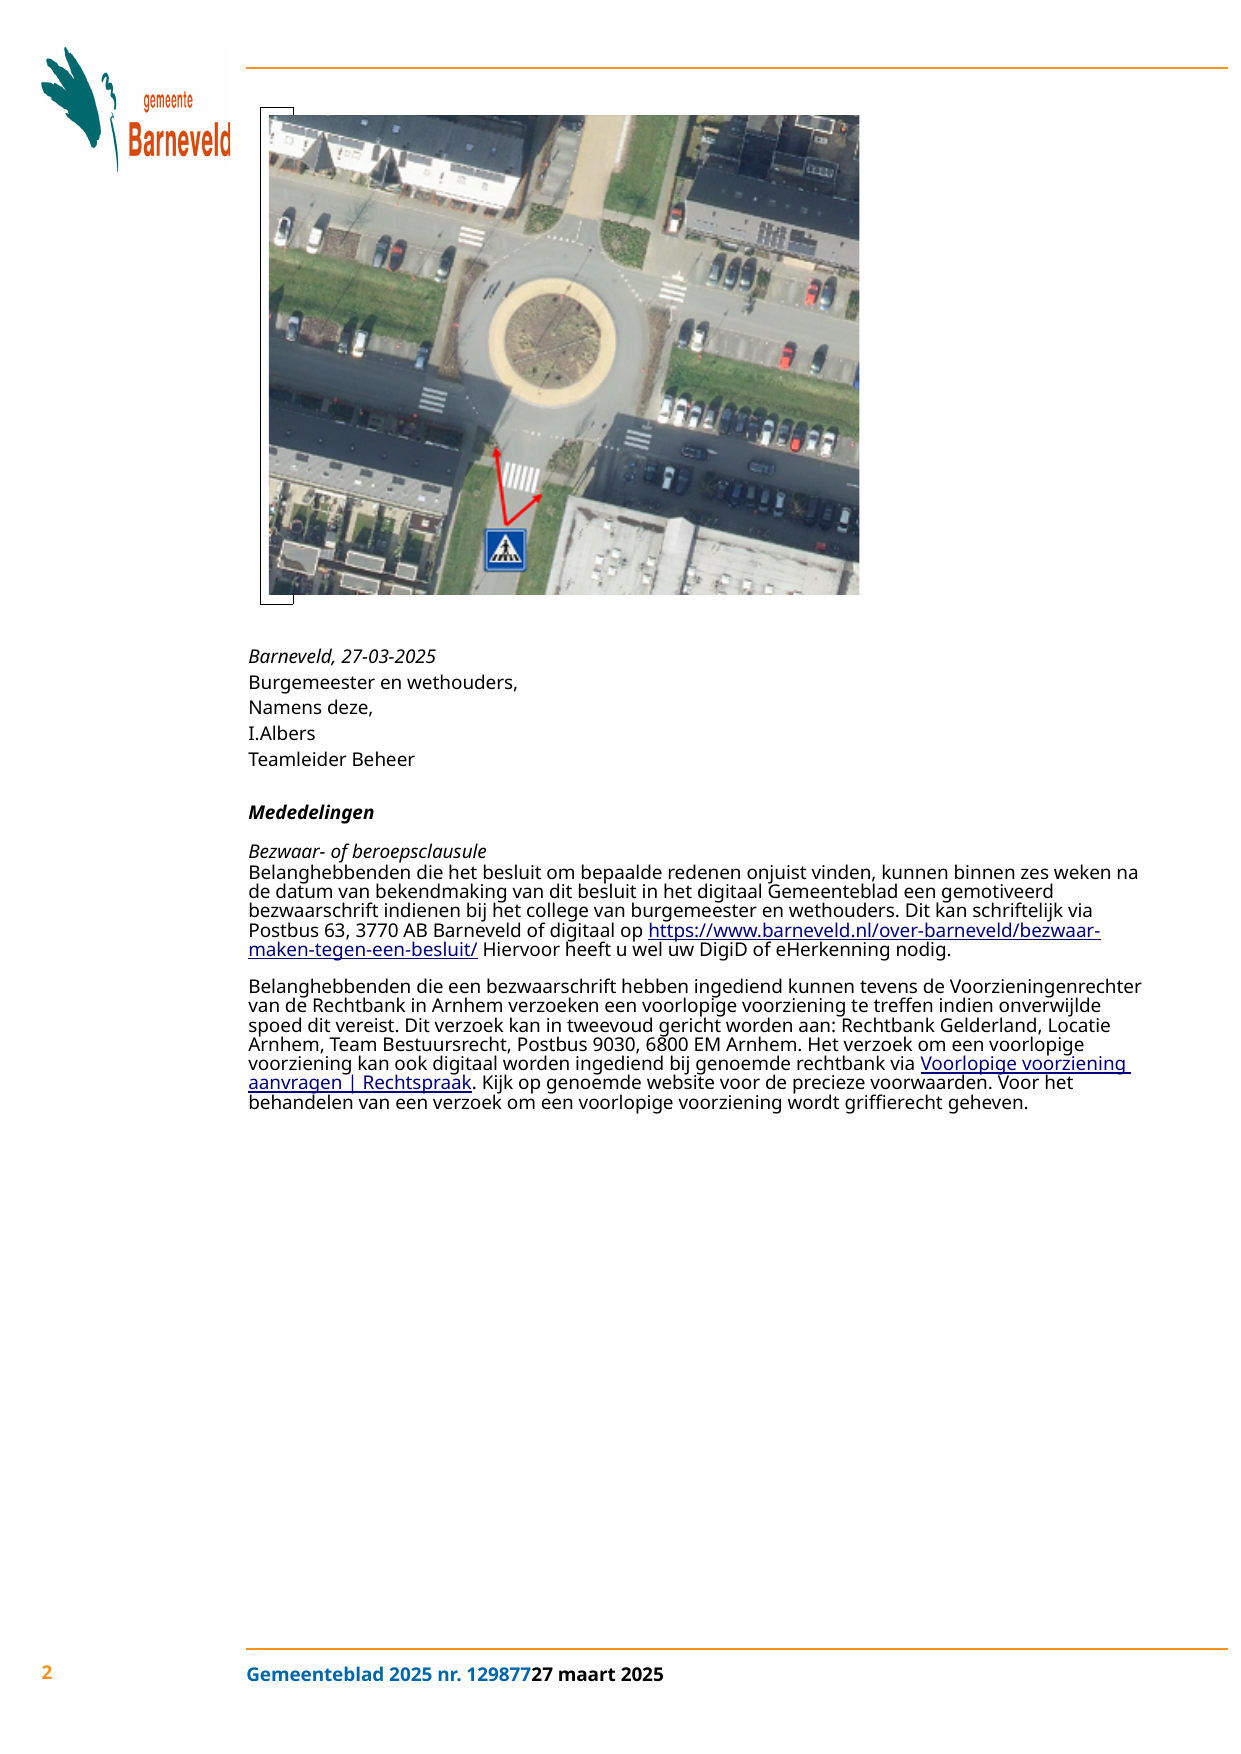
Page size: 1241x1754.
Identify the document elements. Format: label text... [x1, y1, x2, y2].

picture [41, 47, 231, 172]
text Belanghebbenden die een bezwaarschrift hebben ingediend kunnen tevens de Voorzieningenrechter van de Rechtbank in Arnhem verzoeken een voorlopige voorziening te treffen indien onverwijlde spoed dit vereist. Dit verzoek kan in tweevoud gericht worden aan: Rechtbank Gelderland, Locatie Arnhem, Team Bestuursrecht, Postbus 9030, 6800 EM Arnhem. Het verzoek om een voorlopige voorziening kan ook digitaal worden ingediend bij genoemde rechtbank via Voorlopige voorziening aanvragen | Rechtspraak. Kijk op genoemde website voor de precieze voorwaarden. Voor het behandelen van een verzoek om een voorlopige voorziening wordt griffierecht geheven. [248, 978, 1152, 1113]
text Namens deze, [248, 694, 1152, 720]
text I.Albers [248, 720, 1152, 746]
text Bezwaar- of beroepsclausule [248, 838, 1152, 864]
text Belanghebbenden die het besluit om bepaalde redenen onjuist vinden, kunnen binnen zes weken na de datum van bekendmaking van dit besluit in het digitaal Gemeenteblad een gemotiveerd bezwaarschrift indienen bij het college van burgemeester en wethouders. Dit kan schriftelijk via Postbus 63, 3770 AB Barneveld of digitaal op https://www.barneveld.nl/over-barneveld/bezwaar-maken-tegen-een-besluit/ Hiervoor heeft u wel uw DigiD of eHerkenning nodig. [248, 864, 1152, 960]
picture [268, 115, 860, 595]
text Barneveld, 27-03-2025 [248, 643, 1152, 669]
text Teamleider Beheer [248, 746, 1152, 772]
text Mededelingen [248, 799, 1152, 825]
text Burgemeester en wethouders, [248, 669, 1152, 694]
